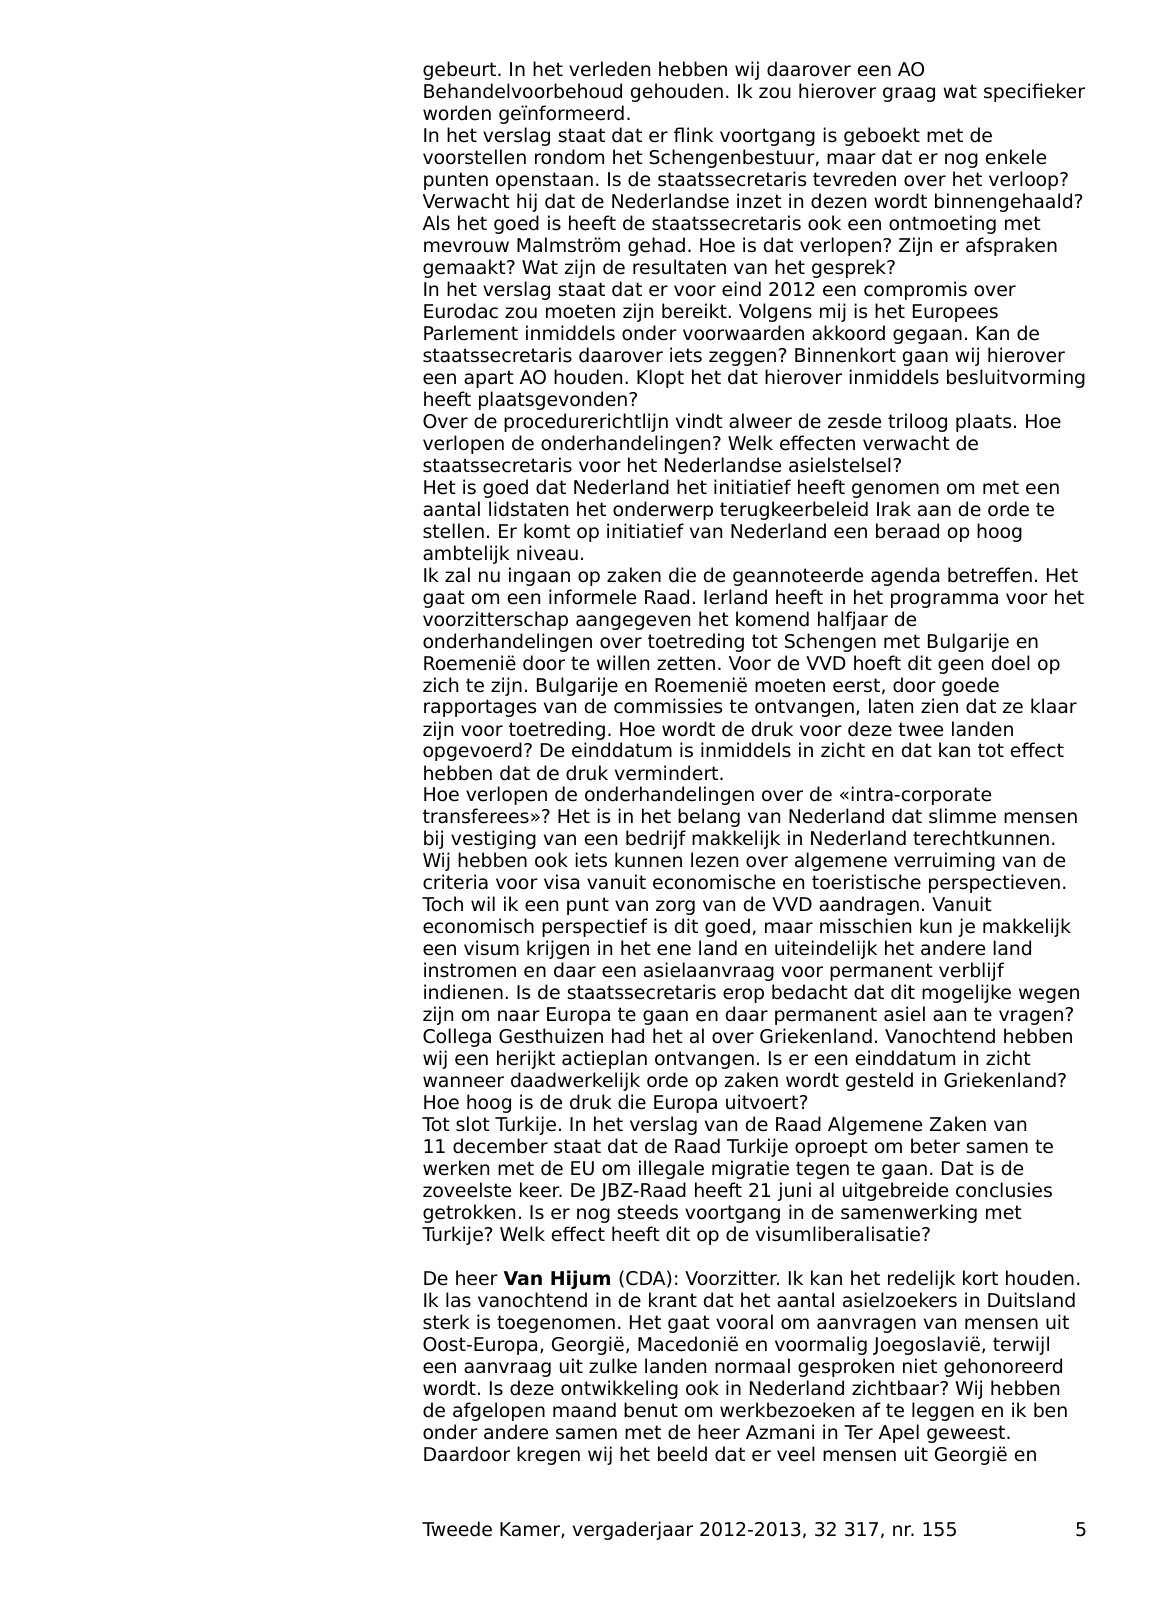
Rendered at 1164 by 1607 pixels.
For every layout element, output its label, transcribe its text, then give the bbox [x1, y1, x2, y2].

text Als het goed is heeft de staatssecretaris ook een ontmoeting met mevrouw Malmström gehad. Hoe is dat verlopen? Zijn er afspraken gemaakt? Wat zijn de resultaten van het gesprek? [422, 213, 1087, 279]
text In het verslag staat dat er voor eind 2012 een compromis over Eurodac zou moeten zijn bereikt. Volgens mij is het Europees Parlement inmiddels onder voorwaarden akkoord gegaan. Kan de staatssecretaris daarover iets zeggen? Binnenkort gaan wij hierover een apart AO houden. Klopt het dat hierover inmiddels besluitvorming heeft plaatsgevonden? [422, 279, 1087, 411]
text Over de procedurerichtlijn vindt alweer de zesde triloog plaats. Hoe verlopen de onderhandelingen? Welk effecten verwacht de staatssecretaris voor het Nederlandse asielstelsel? [422, 411, 1087, 477]
text Het is goed dat Nederland het initiatief heeft genomen om met een aantal lidstaten het onderwerp terugkeerbeleid Irak aan de orde te stellen. Er komt op initiatief van Nederland een beraad op hoog ambtelijk niveau. [422, 477, 1087, 564]
text Tot slot Turkije. In het verslag van de Raad Algemene Zaken van 11 december staat dat de Raad Turkije oproept om beter samen te werken met de EU om illegale migratie tegen te gaan. Dat is de zoveelste keer. De JBZ-Raad heeft 21 juni al uitgebreide conclusies getrokken. Is er nog steeds voortgang in de samenwerking met Turkije? Welk effect heeft dit op de visumliberalisatie? [422, 1114, 1087, 1246]
text Collega Gesthuizen had het al over Griekenland. Vanochtend hebben wij een herijkt actieplan ontvangen. Is er een einddatum in zicht wanneer daadwerkelijk orde op zaken wordt gesteld in Griekenland? Hoe hoog is de druk die Europa uitvoert? [422, 1026, 1087, 1114]
text In het verslag staat dat er flink voortgang is geboekt met de voorstellen rondom het Schengenbestuur, maar dat er nog enkele punten openstaan. Is de staatssecretaris tevreden over het verloop? Verwacht hij dat de Nederlandse inzet in dezen wordt binnengehaald? [422, 125, 1087, 213]
text De heer Van Hijum (CDA): Voorzitter. Ik kan het redelijk kort houden. [422, 1268, 1087, 1290]
text gebeurt. In het verleden hebben wij daarover een AO Behandelvoorbehoud gehouden. Ik zou hierover graag wat specifieker worden geïnformeerd. [422, 59, 1087, 125]
text Ik zal nu ingaan op zaken die de geannoteerde agenda betreffen. Het gaat om een informele Raad. Ierland heeft in het programma voor het voorzitterschap aangegeven het komend halfjaar de onderhandelingen over toetreding tot Schengen met Bulgarije en Roemenië door te willen zetten. Voor de VVD hoeft dit geen doel op zich te zijn. Bulgarije en Roemenië moeten eerst, door goede rapportages van de commissies te ontvangen, laten zien dat ze klaar zijn voor toetreding. Hoe wordt de druk voor deze twee landen opgevoerd? De einddatum is inmiddels in zicht en dat kan tot effect hebben dat de druk vermindert. [422, 564, 1087, 784]
text Ik las vanochtend in de krant dat het aantal asielzoekers in Duitsland sterk is toegenomen. Het gaat vooral om aanvragen van mensen uit Oost-Europa, Georgië, Macedonië en voormalig Joegoslavië, terwijl een aanvraag uit zulke landen normaal gesproken niet gehonoreerd wordt. Is deze ontwikkeling ook in Nederland zichtbaar? Wij hebben de afgelopen maand benut om werkbezoeken af te leggen en ik ben onder andere samen met de heer Azmani in Ter Apel geweest. Daardoor kregen wij het beeld dat er veel mensen uit Georgië en [422, 1290, 1087, 1466]
text Hoe verlopen de onderhandelingen over de «intra-corporate transferees»? Het is in het belang van Nederland dat slimme mensen bij vestiging van een bedrijf makkelijk in Nederland terechtkunnen. Wij hebben ook iets kunnen lezen over algemene verruiming van de criteria voor visa vanuit economische en toeristische perspectieven. Toch wil ik een punt van zorg van de VVD aandragen. Vanuit economisch perspectief is dit goed, maar misschien kun je makkelijk een visum krijgen in het ene land en uiteindelijk het andere land instromen en daar een asielaanvraag voor permanent verblijf indienen. Is de staatssecretaris erop bedacht dat dit mogelijke wegen zijn om naar Europa te gaan en daar permanent asiel aan te vragen? [422, 784, 1087, 1026]
